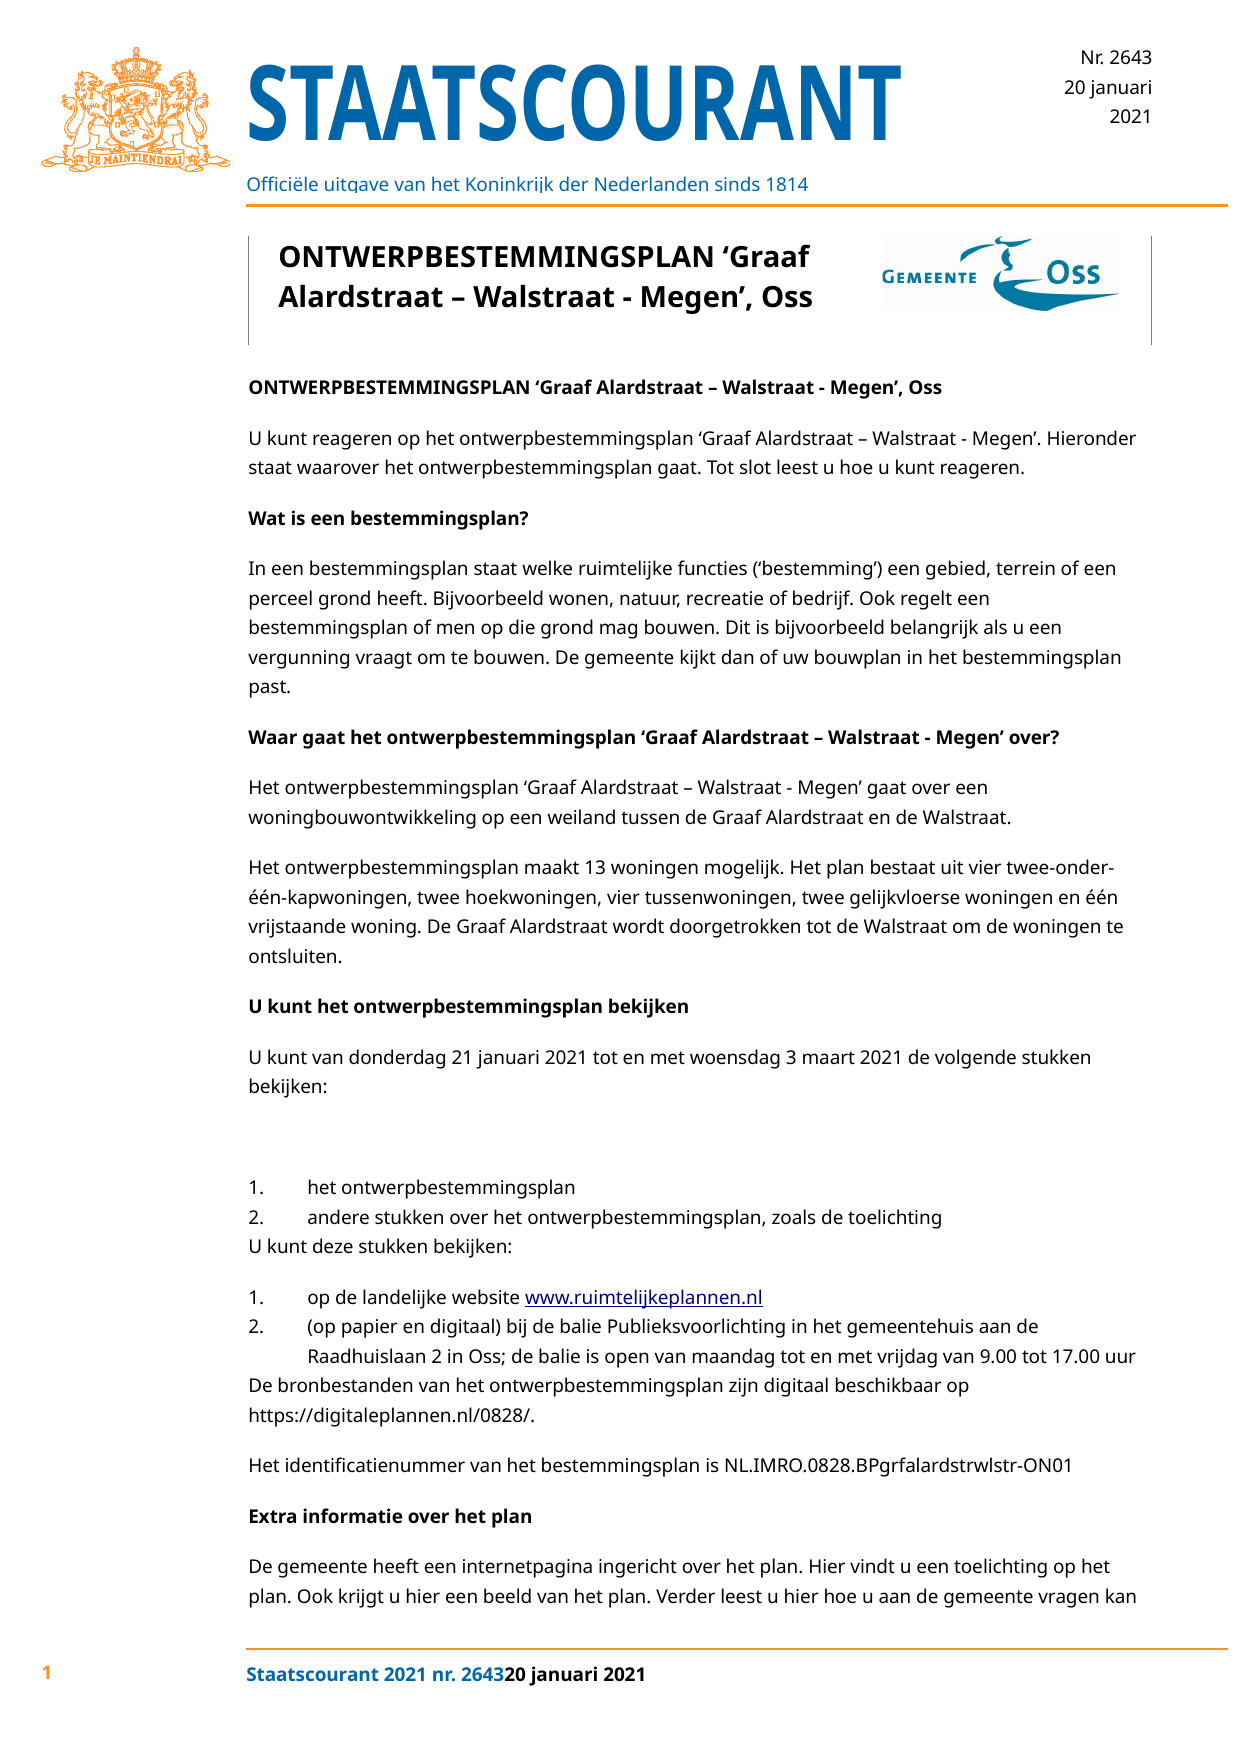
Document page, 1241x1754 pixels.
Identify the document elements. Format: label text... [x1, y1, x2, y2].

text Waar gaat het ontwerpbestemmingsplan ‘Graaf Alardstraat – Walstraat - Megen’ over? [248, 724, 1152, 749]
text Wat is een bestemmingsplan? [248, 505, 1152, 530]
text U kunt het ontwerpbestemmingsplan bekijken [248, 993, 1152, 1019]
text Extra informatie over het plan [248, 1503, 1152, 1529]
picture [882, 236, 1119, 311]
text U kunt van donderdag 21 januari 2021 tot en met woensdag 3 maart 2021 de volgende stukken bekijken: [248, 1044, 1152, 1099]
text U kunt deze stukken bekijken: [248, 1233, 1152, 1259]
list op de landelijke website www.ruimtelijkeplannen.nl [248, 1284, 1152, 1309]
list het ontwerpbestemmingsplan [248, 1174, 1152, 1200]
list andere stukken over het ontwerpbestemmingsplan, zoals de toelichting [248, 1204, 1152, 1229]
text Het ontwerpbestemmingsplan ‘Graaf Alardstraat – Walstraat - Megen’ gaat over een woningbouwontwikkeling op een weiland tussen de Graaf Alardstraat en de Walstraat. [248, 774, 1152, 829]
picture [41, 47, 231, 172]
text U kunt reageren op het ontwerpbestemmingsplan ‘Graaf Alardstraat – Walstraat - Megen’. Hieronder staat waarover het ontwerpbestemmingsplan gaat. Tot slot leest u hoe u kunt reageren. [248, 425, 1152, 480]
text Het ontwerpbestemmingsplan maakt 13 woningen mogelijk. Het plan bestaat uit vier twee-onder-één-kapwoningen, twee hoekwoningen, vier tussenwoningen, twee gelijkvloerse woningen en één vrijstaande woning. De Graaf Alardstraat wordt doorgetrokken tot de Walstraat om de woningen te ontsluiten. [248, 854, 1152, 969]
table_header [850, 236, 1151, 345]
text In een bestemmingsplan staat welke ruimtelijke functies (‘bestemming’) een gebied, terrein of een perceel grond heeft. Bijvoorbeeld wonen, natuur, recreatie of bedrijf. Ook regelt een bestemmingsplan of men op die grond mag bouwen. Dit is bijvoorbeeld belangrijk als u een vergunning vraagt om te bouwen. De gemeente kijkt dan of uw bouwplan in het bestemmingsplan past. [248, 555, 1152, 699]
text De gemeente heeft een internetpagina ingericht over het plan. Hier vindt u een toelichting op het plan. Ook krijgt u hier een beeld van het plan. Verder leest u hier hoe u aan de gemeente vragen kan [248, 1553, 1152, 1609]
table_header ONTWERPBESTEMMINGSPLAN ‘Graaf Alardstraat – Walstraat - Megen’, Oss [249, 236, 850, 345]
text De bronbestanden van het ontwerpbestemmingsplan zijn digitaal beschikbaar op https://digitaleplannen.nl/0828/. [248, 1373, 1152, 1428]
text ONTWERPBESTEMMINGSPLAN ‘Graaf Alardstraat – Walstraat - Megen’, Oss [248, 374, 1152, 400]
list (op papier en digitaal) bij de balie Publieksvoorlichting in het gemeentehuis aan de Raadhuislaan 2 in Oss; de balie is open van maandag tot en met vrijdag van 9.00 tot 17.00 uur [248, 1313, 1152, 1369]
text Het identificatienummer van het bestemmingsplan is NL.IMRO.0828.BPgrfalardstrwlstr-ON01 [248, 1453, 1152, 1478]
